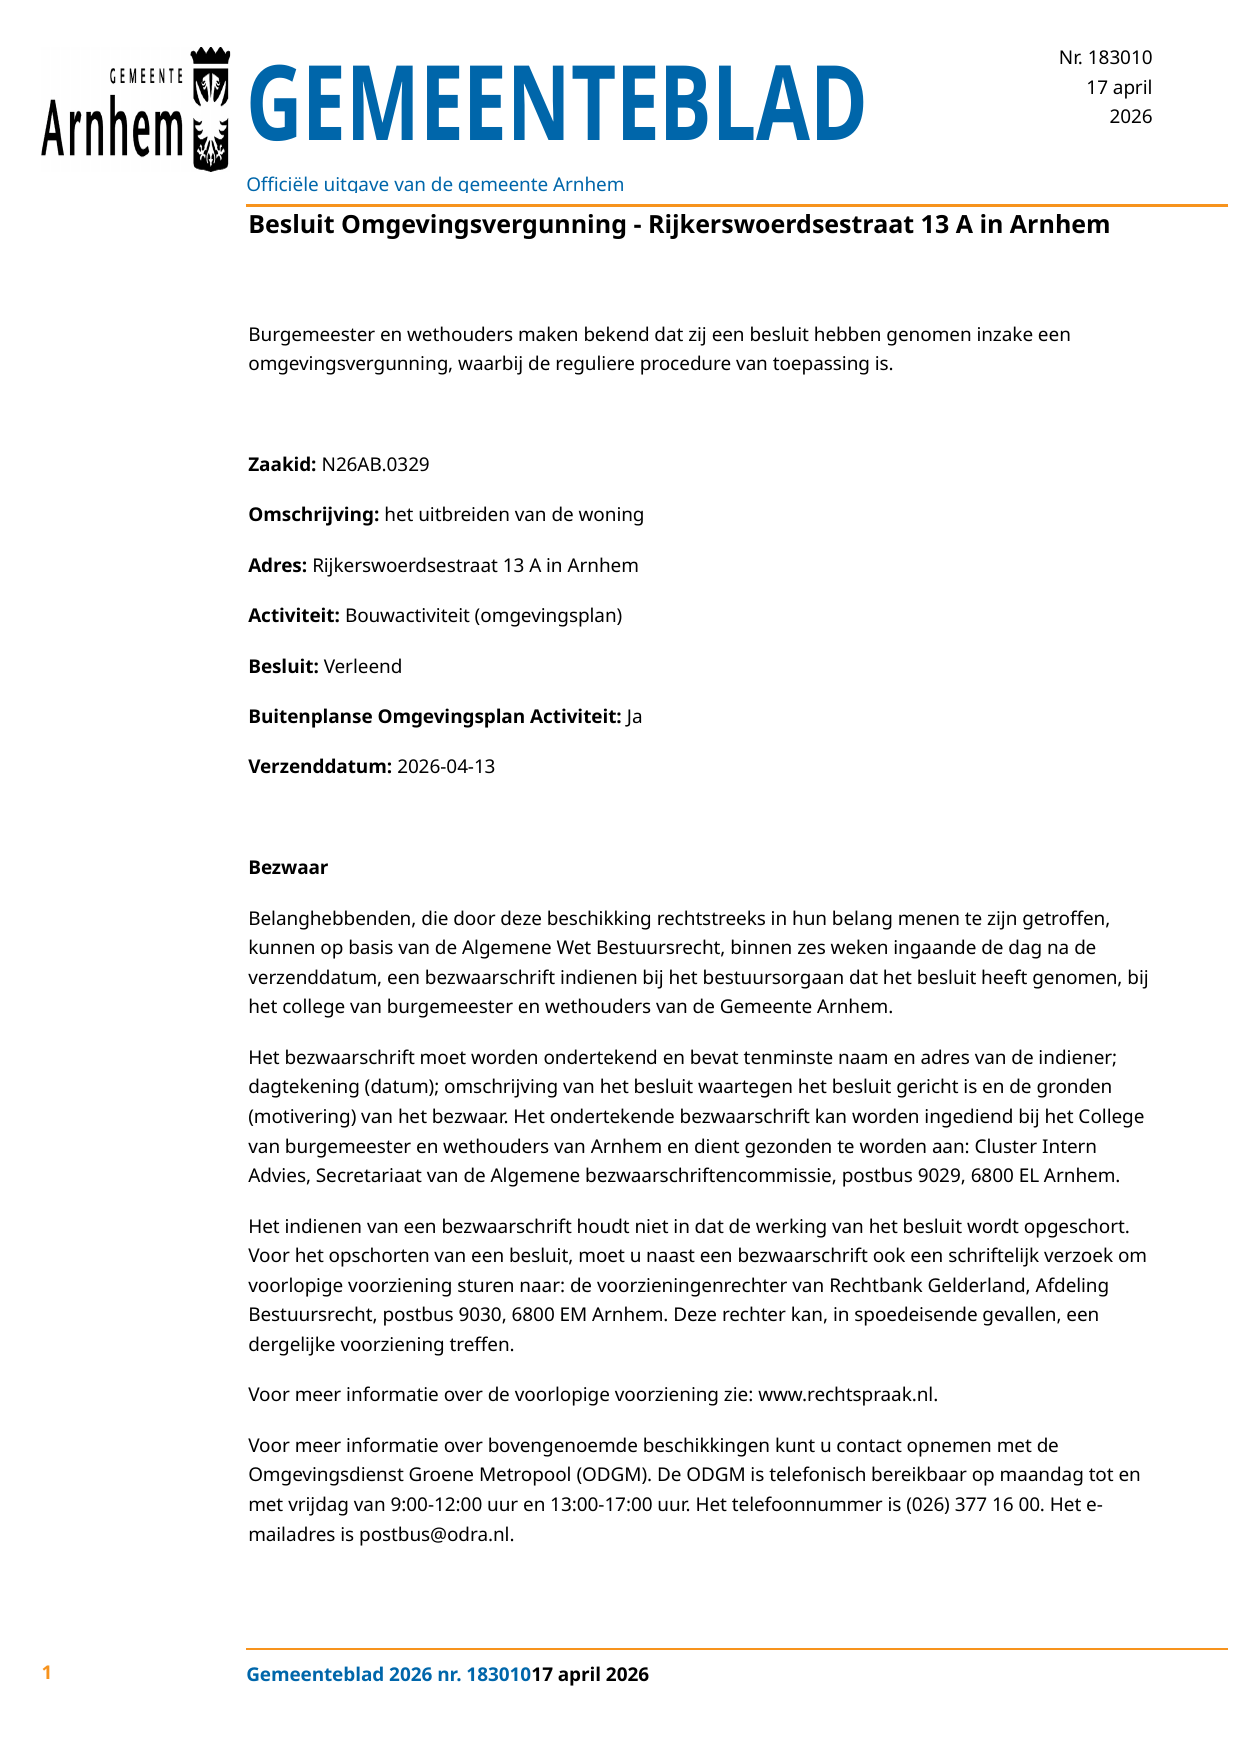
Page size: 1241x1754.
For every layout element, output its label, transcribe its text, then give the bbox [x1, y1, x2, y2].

text Adres: Rijkerswoerdsestraat 13 A in Arnhem [248, 552, 1152, 578]
text Voor meer informatie over bovengenoemde beschikkingen kunt u contact opnemen met de Omgevingsdienst Groene Metropool (ODGM). De ODGM is telefonisch bereikbaar op maandag tot en met vrijdag van 9:00-12:00 uur en 13:00-17:00 uur. Het telefoonnummer is (026) 377 16 00. Het e-mailadres is postbus@odra.nl. [248, 1432, 1152, 1546]
text Het bezwaarschrift moet worden ondertekend en bevat tenminste naam en adres van de indiener; dagtekening (datum); omschrijving van het besluit waartegen het besluit gericht is en de gronden (motivering) van het bezwaar. Het ondertekende bezwaarschrift kan worden ingediend bij het College van burgemeester en wethouders van Arnhem en dient gezonden te worden aan: Cluster Intern Advies, Secretariaat van de Algemene bezwaarschriftencommissie, postbus 9029, 6800 EL Arnhem. [248, 1044, 1152, 1188]
text Omschrijving: het uitbreiden van de woning [248, 502, 1152, 527]
text Verzenddatum: 2026-04-13 [248, 754, 1152, 779]
text Voor meer informatie over de voorlopige voorziening zie: www.rechtspraak.nl. [248, 1382, 1152, 1407]
text Besluit: Verleend [248, 653, 1152, 678]
text Zaakid: N26AB.0329 [248, 451, 1152, 477]
text Buitenplanse Omgevingsplan Activiteit: Ja [248, 703, 1152, 729]
text Burgemeester en wethouders maken bekend dat zij een besluit hebben genomen inzake een omgevingsvergunning, waarbij de reguliere procedure van toepassing is. [248, 321, 1152, 376]
picture [41, 47, 231, 172]
text Besluit Omgevingsvergunning - Rijkerswoerdsestraat 13 A in Arnhem [248, 207, 1152, 241]
text Bezwaar [248, 854, 1152, 880]
text Het indienen van een bezwaarschrift houdt niet in dat de werking van het besluit wordt opgeschort. Voor het opschorten van een besluit, moet u naast een bezwaarschrift ook een schriftelijk verzoek om voorlopige voorziening sturen naar: de voorzieningenrechter van Rechtbank Gelderland, Afdeling Bestuursrecht, postbus 9030, 6800 EM Arnhem. Deze rechter kan, in spoedeisende gevallen, een dergelijke voorziening treffen. [248, 1213, 1152, 1357]
text Activiteit: Bouwactiviteit (omgevingsplan) [248, 602, 1152, 628]
text Belanghebbenden, die door deze beschikking rechtstreeks in hun belang menen te zijn getroffen, kunnen op basis van de Algemene Wet Bestuursrecht, binnen zes weken ingaande de dag na de verzenddatum, een bezwaarschrift indienen bij het bestuursorgaan dat het besluit heeft genomen, bij het college van burgemeester en wethouders van de Gemeente Arnhem. [248, 905, 1152, 1019]
